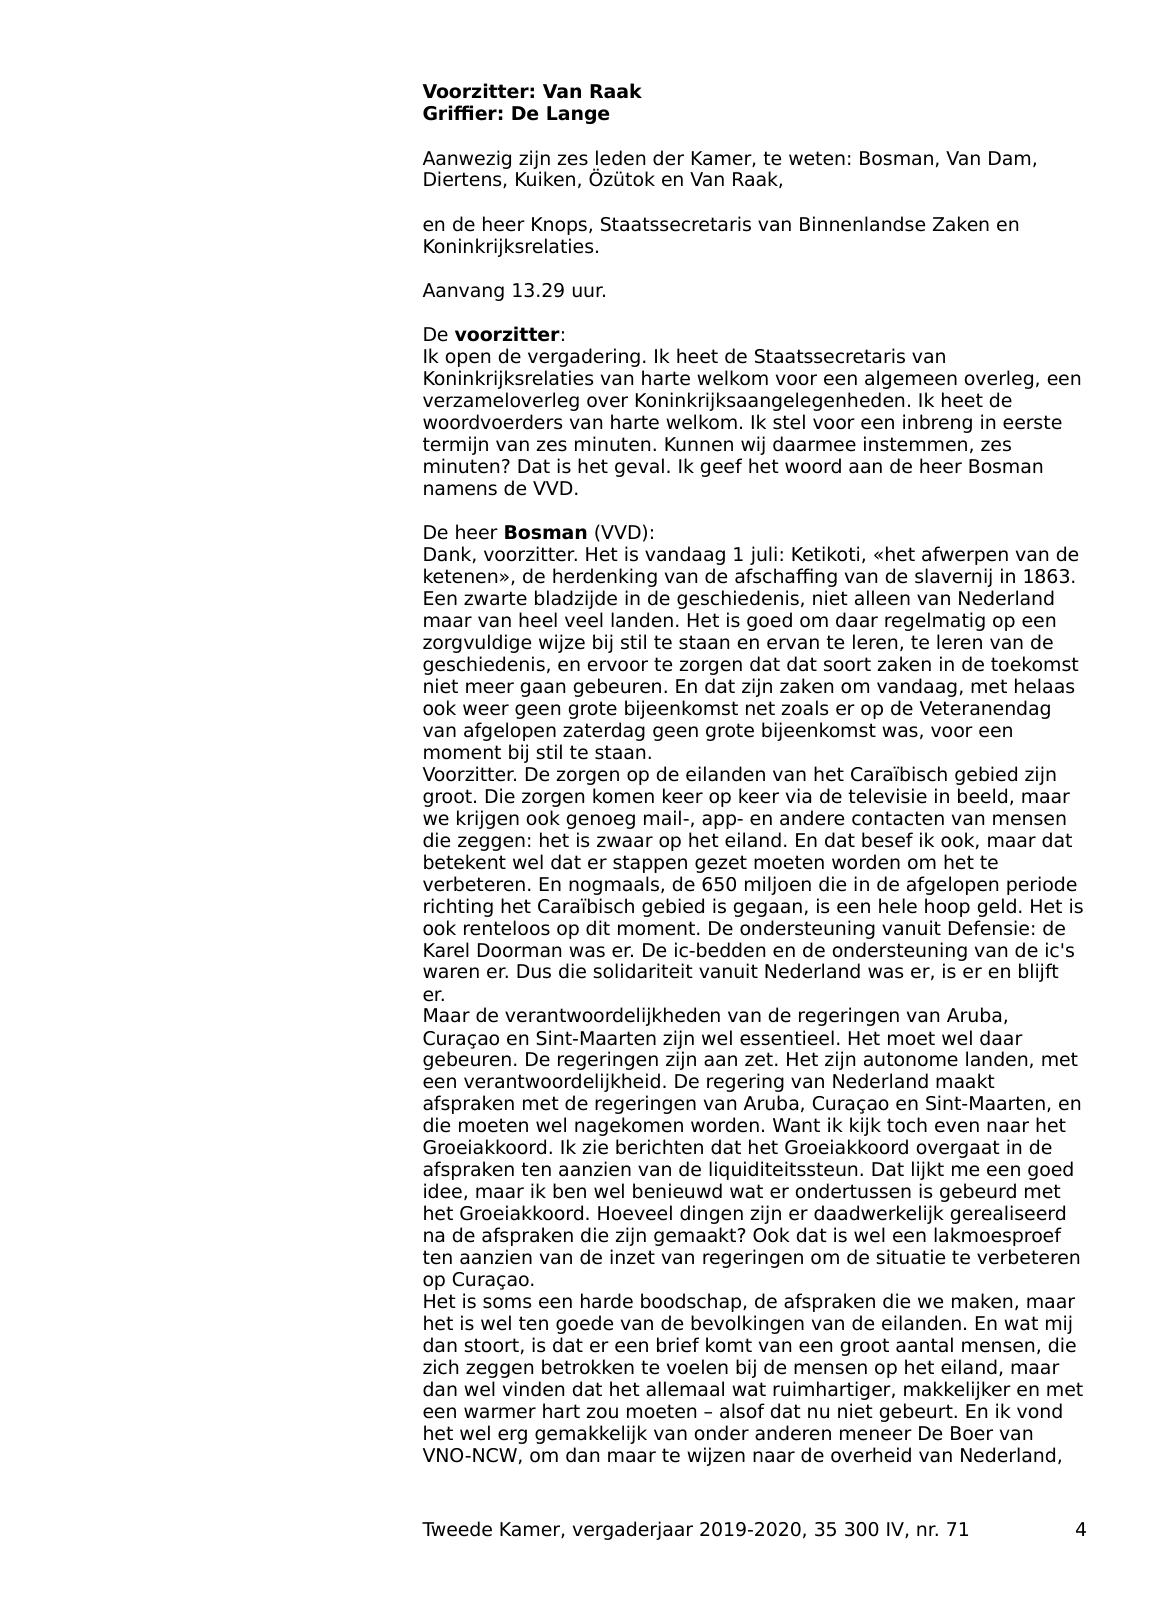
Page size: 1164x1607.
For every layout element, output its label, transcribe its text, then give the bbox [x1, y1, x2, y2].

text Aanvang 13.29 uur. [422, 280, 1087, 302]
text Dank, voorzitter. Het is vandaag 1 juli: Ketikoti, «het afwerpen van de ketenen», de herdenking van de afschaffing van de slavernij in 1863. Een zwarte bladzijde in de geschiedenis, niet alleen van Nederland maar van heel veel landen. Het is goed om daar regelmatig op een zorgvuldige wijze bij stil te staan en ervan te leren, te leren van de geschiedenis, en ervoor te zorgen dat dat soort zaken in de toekomst niet meer gaan gebeuren. En dat zijn zaken om vandaag, met helaas ook weer geen grote bijeenkomst net zoals er op de Veteranendag van afgelopen zaterdag geen grote bijeenkomst was, voor een moment bij stil te staan. [422, 544, 1087, 764]
text en de heer Knops, Staatssecretaris van Binnenlandse Zaken en Koninkrijksrelaties. [422, 213, 1087, 257]
text De heer Bosman (VVD): [422, 522, 1087, 544]
text Voorzitter: Van Raak [422, 81, 1087, 103]
text De voorzitter: [422, 324, 1087, 346]
text Het is soms een harde boodschap, de afspraken die we maken, maar het is wel ten goede van de bevolkingen van de eilanden. En wat mij dan stoort, is dat er een brief komt van een groot aantal mensen, die zich zeggen betrokken te voelen bij de mensen op het eiland, maar dan wel vinden dat het allemaal wat ruimhartiger, makkelijker en met een warmer hart zou moeten – alsof dat nu niet gebeurt. En ik vond het wel erg gemakkelijk van onder anderen meneer De Boer van VNO-NCW, om dan maar te wijzen naar de overheid van Nederland, [422, 1291, 1087, 1467]
text Ik open de vergadering. Ik heet de Staatssecretaris van Koninkrijksrelaties van harte welkom voor een algemeen overleg, een verzameloverleg over Koninkrijksaangelegenheden. Ik heet de woordvoerders van harte welkom. Ik stel voor een inbreng in eerste termijn van zes minuten. Kunnen wij daarmee instemmen, zes minuten? Dat is het geval. Ik geef het woord aan de heer Bosman namens de VVD. [422, 346, 1087, 500]
text Aanwezig zijn zes leden der Kamer, te weten: Bosman, Van Dam, Diertens, Kuiken, Özütok en Van Raak, [422, 147, 1087, 191]
text Maar de verantwoordelijkheden van de regeringen van Aruba, Curaçao en Sint-Maarten zijn wel essentieel. Het moet wel daar gebeuren. De regeringen zijn aan zet. Het zijn autonome landen, met een verantwoordelijkheid. De regering van Nederland maakt afspraken met de regeringen van Aruba, Curaçao en Sint-Maarten, en die moeten wel nagekomen worden. Want ik kijk toch even naar het Groeiakkoord. Ik zie berichten dat het Groeiakkoord overgaat in de afspraken ten aanzien van de liquiditeitssteun. Dat lijkt me een goed idee, maar ik ben wel benieuwd wat er ondertussen is gebeurd met het Groeiakkoord. Hoeveel dingen zijn er daadwerkelijk gerealiseerd na de afspraken die zijn gemaakt? Ook dat is wel een lakmoesproef ten aanzien van de inzet van regeringen om de situatie te verbeteren op Curaçao. [422, 1005, 1087, 1291]
text Griffier: De Lange [422, 103, 1087, 125]
text Voorzitter. De zorgen op de eilanden van het Caraïbisch gebied zijn groot. Die zorgen komen keer op keer via de televisie in beeld, maar we krijgen ook genoeg mail-, app- en andere contacten van mensen die zeggen: het is zwaar op het eiland. En dat besef ik ook, maar dat betekent wel dat er stappen gezet moeten worden om het te verbeteren. En nogmaals, de 650 miljoen die in de afgelopen periode richting het Caraïbisch gebied is gegaan, is een hele hoop geld. Het is ook renteloos op dit moment. De ondersteuning vanuit Defensie: de Karel Doorman was er. De ic-bedden en de ondersteuning van de ic's waren er. Dus die solidariteit vanuit Nederland was er, is er en blijft er. [422, 764, 1087, 1005]
